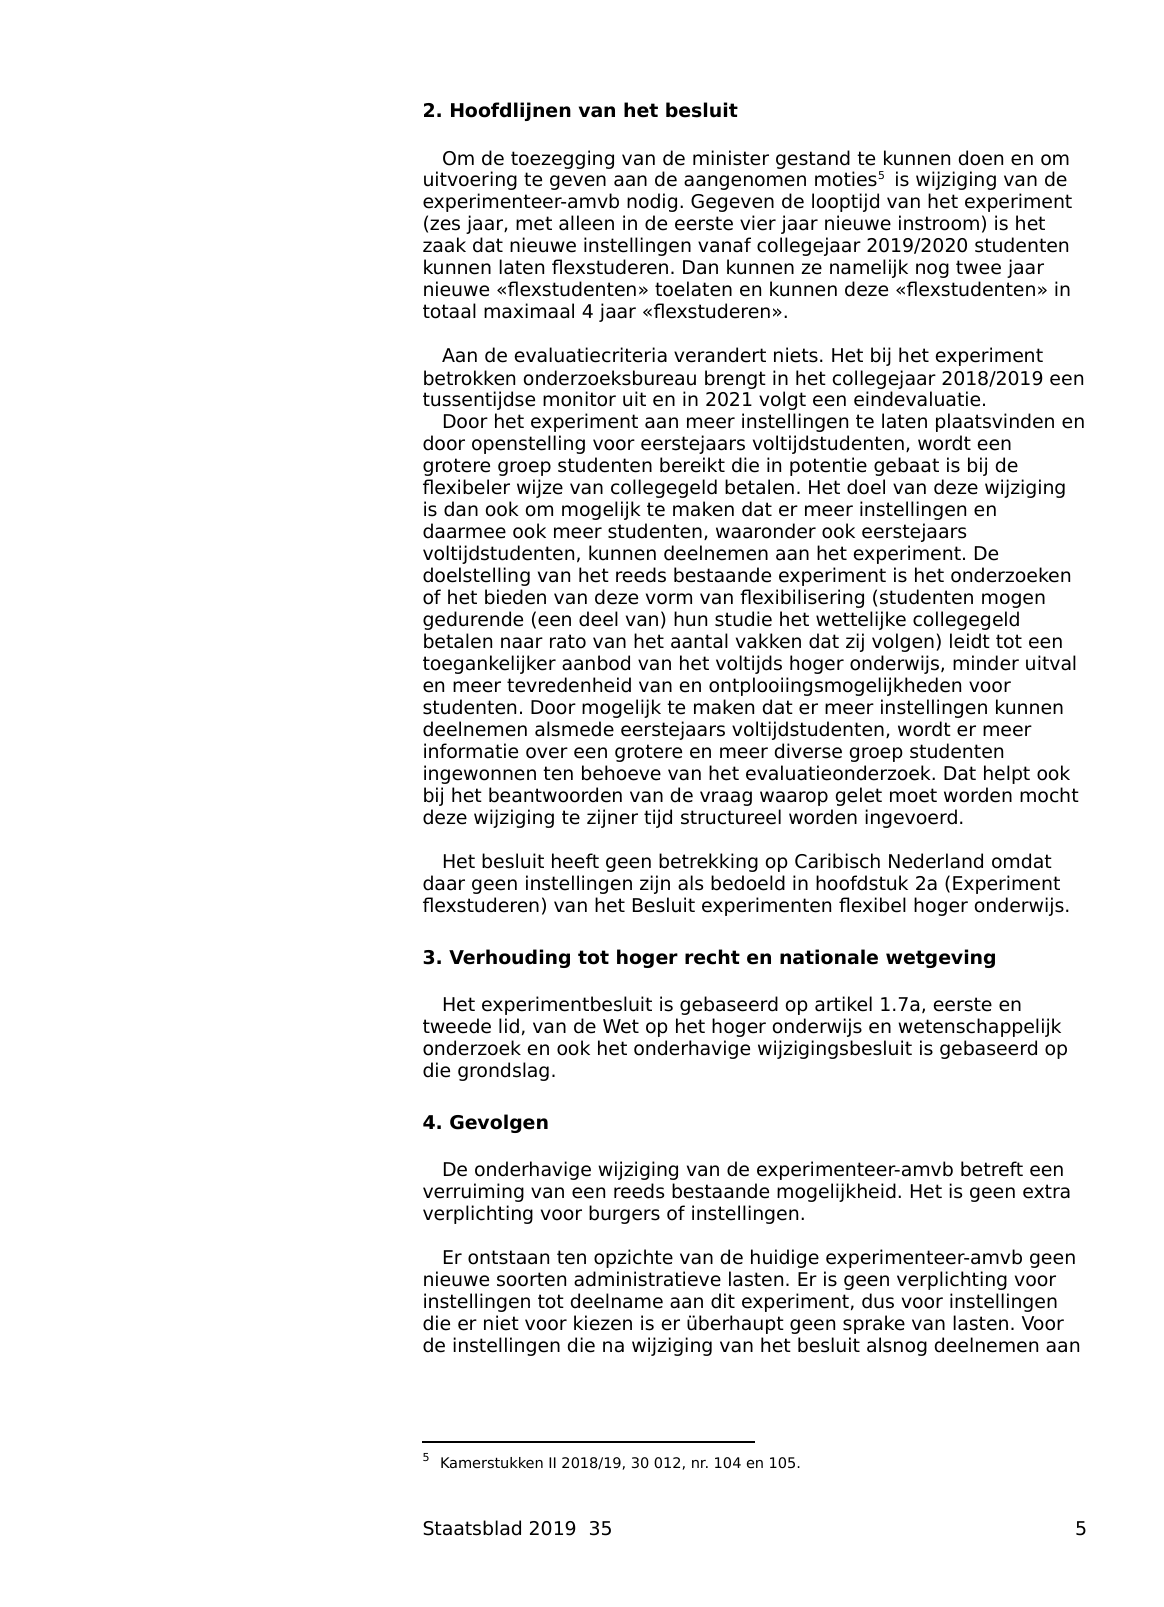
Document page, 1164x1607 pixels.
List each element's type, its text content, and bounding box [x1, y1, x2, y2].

text Door het experiment aan meer instellingen te laten plaatsvinden en door openstelling voor eerstejaars voltijdstudenten, wordt een grotere groep studenten bereikt die in potentie gebaat is bij de flexibeler wijze van collegegeld betalen. Het doel van deze wijziging is dan ook om mogelijk te maken dat er meer instellingen en daarmee ook meer studenten, waaronder ook eerstejaars voltijdstudenten, kunnen deelnemen aan het experiment. De doelstelling van het reeds bestaande experiment is het onderzoeken of het bieden van deze vorm van flexibilisering (studenten mogen gedurende (een deel van) hun studie het wettelijke collegegeld betalen naar rato van het aantal vakken dat zij volgen) leidt tot een toegankelijker aanbod van het voltijds hoger onderwijs, minder uitval en meer tevredenheid van en ontplooiingsmogelijkheden voor studenten. Door mogelijk te maken dat er meer instellingen kunnen deelnemen alsmede eerstejaars voltijdstudenten, wordt er meer informatie over een grotere en meer diverse groep studenten ingewonnen ten behoeve van het evaluatieonderzoek. Dat helpt ook bij het beantwoorden van de vraag waarop gelet moet worden mocht deze wijziging te zijner tijd structureel worden ingevoerd. [422, 411, 1087, 829]
text Aan de evaluatiecriteria verandert niets. Het bij het experiment betrokken onderzoeksbureau brengt in het collegejaar 2018/2019 een tussentijdse monitor uit en in 2021 volgt een eindevaluatie. [422, 345, 1087, 411]
text Het experimentbesluit is gebaseerd op artikel 1.7a, eerste en tweede lid, van de Wet op het hoger onderwijs en wetenschappelijk onderzoek en ook het onderhavige wijzigingsbesluit is gebaseerd op die grondslag. [422, 994, 1087, 1082]
text De onderhavige wijziging van de experimenteer-amvb betreft een verruiming van een reeds bestaande mogelijkheid. Het is geen extra verplichting voor burgers of instellingen. [422, 1159, 1087, 1225]
text Kamerstukken II 2018/19, 30 012, nr. 104 en 105. [422, 1451, 1087, 1473]
text Het besluit heeft geen betrekking op Caribisch Nederland omdat daar geen instellingen zijn als bedoeld in hoofdstuk 2a (Experiment flexstuderen) van het Besluit experimenten flexibel hoger onderwijs. [422, 851, 1087, 917]
text Om de toezegging van de minister gestand te kunnen doen en om uitvoering te geven aan de aangenomen moties is wijziging van de experimenteer-amvb nodig. Gegeven de looptijd van het experiment (zes jaar, met alleen in de eerste vier jaar nieuwe instroom) is het zaak dat nieuwe instellingen vanaf collegejaar 2019/2020 studenten kunnen laten flexstuderen. Dan kunnen ze namelijk nog twee jaar nieuwe «flexstudenten» toelaten en kunnen deze «flexstudenten» in totaal maximaal 4 jaar «flexstuderen». [422, 147, 1087, 323]
subtitle 2. Hoofdlijnen van het besluit [422, 100, 1087, 122]
subtitle 3. Verhouding tot hoger recht en nationale wetgeving [422, 947, 1087, 969]
subtitle 4. Gevolgen [422, 1112, 1087, 1134]
text Er ontstaan ten opzichte van de huidige experimenteer-amvb geen nieuwe soorten administratieve lasten. Er is geen verplichting voor instellingen tot deelname aan dit experiment, dus voor instellingen die er niet voor kiezen is er überhaupt geen sprake van lasten. Voor de instellingen die na wijziging van het besluit alsnog deelnemen aan [422, 1247, 1087, 1357]
